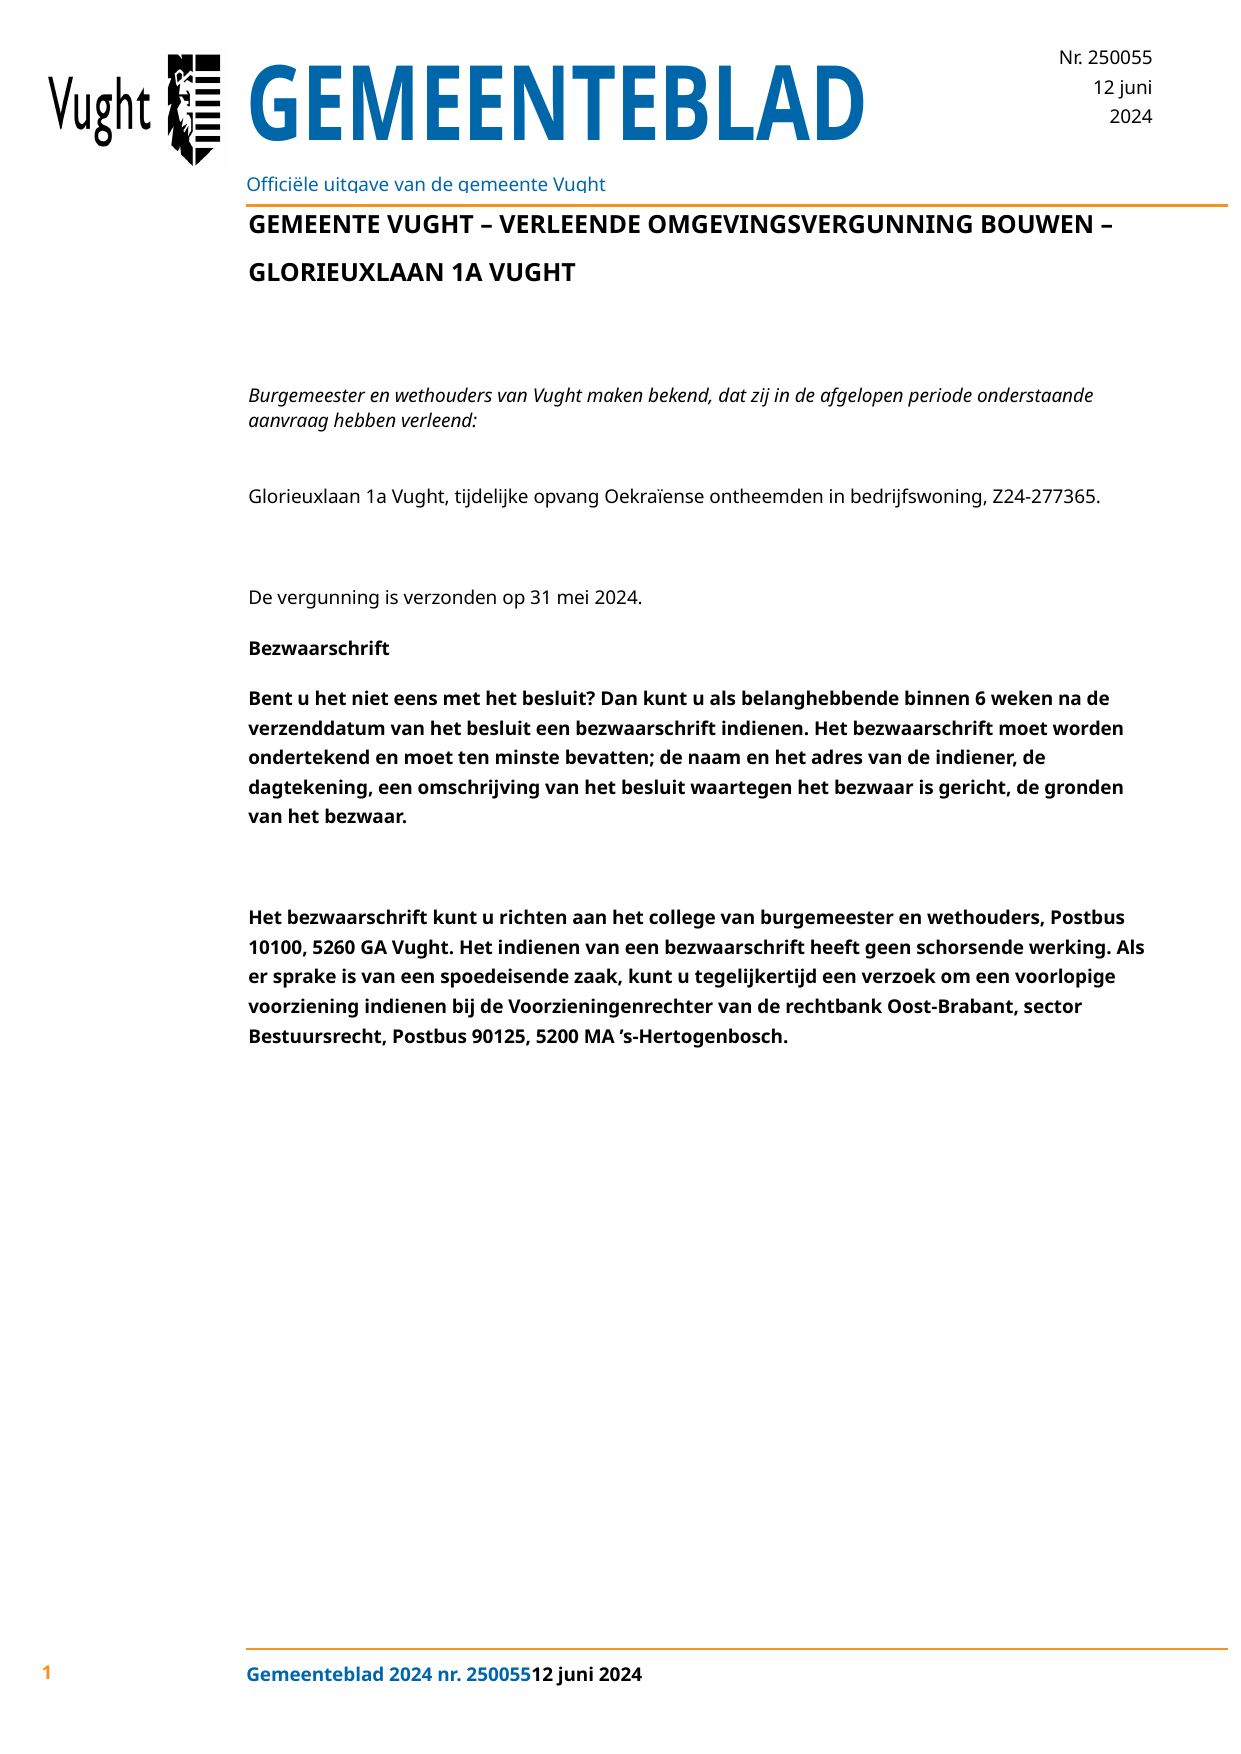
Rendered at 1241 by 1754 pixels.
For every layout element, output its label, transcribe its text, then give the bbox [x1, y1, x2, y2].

text Burgemeester en wethouders van Vught maken bekend, dat zij in de afgelopen periode onderstaande aanvraag hebben verleend: [248, 382, 1152, 433]
text Bezwaarschrift [248, 635, 1152, 661]
text De vergunning is verzonden op 31 mei 2024. [248, 584, 1152, 610]
text Bent u het niet eens met het besluit? Dan kunt u als belanghebbende binnen 6 weken na de verzenddatum van het besluit een bezwaarschrift indienen. Het bezwaarschrift moet worden ondertekend en moet ten minste bevatten; de naam en het adres van de indiener, de dagtekening, een omschrijving van het besluit waartegen het bezwaar is gericht, de gronden van het bezwaar. [248, 685, 1152, 829]
text Het bezwaarschrift kunt u richten aan het college van burgemeester en wethouders, Postbus 10100, 5260 GA Vught. Het indienen van een bezwaarschrift heeft geen schorsende werking. Als er sprake is van een spoedeisende zaak, kunt u tegelijkertijd een verzoek om een voorlopige voorziening indienen bij de Voorzieningenrechter van de rechtbank Oost-Brabant, sector Bestuursrecht, Postbus 90125, 5200 MA ’s-Hertogenbosch. [248, 904, 1152, 1049]
picture [41, 47, 231, 172]
text GEMEENTE VUGHT – VERLEENDE OMGEVINGSVERGUNNING BOUWEN – GLORIEUXLAAN 1A VUGHT [248, 207, 1152, 288]
text Glorieuxlaan 1a Vught, tijdelijke opvang Oekraïense ontheemden in bedrijfswoning, Z24-277365. [248, 484, 1152, 509]
